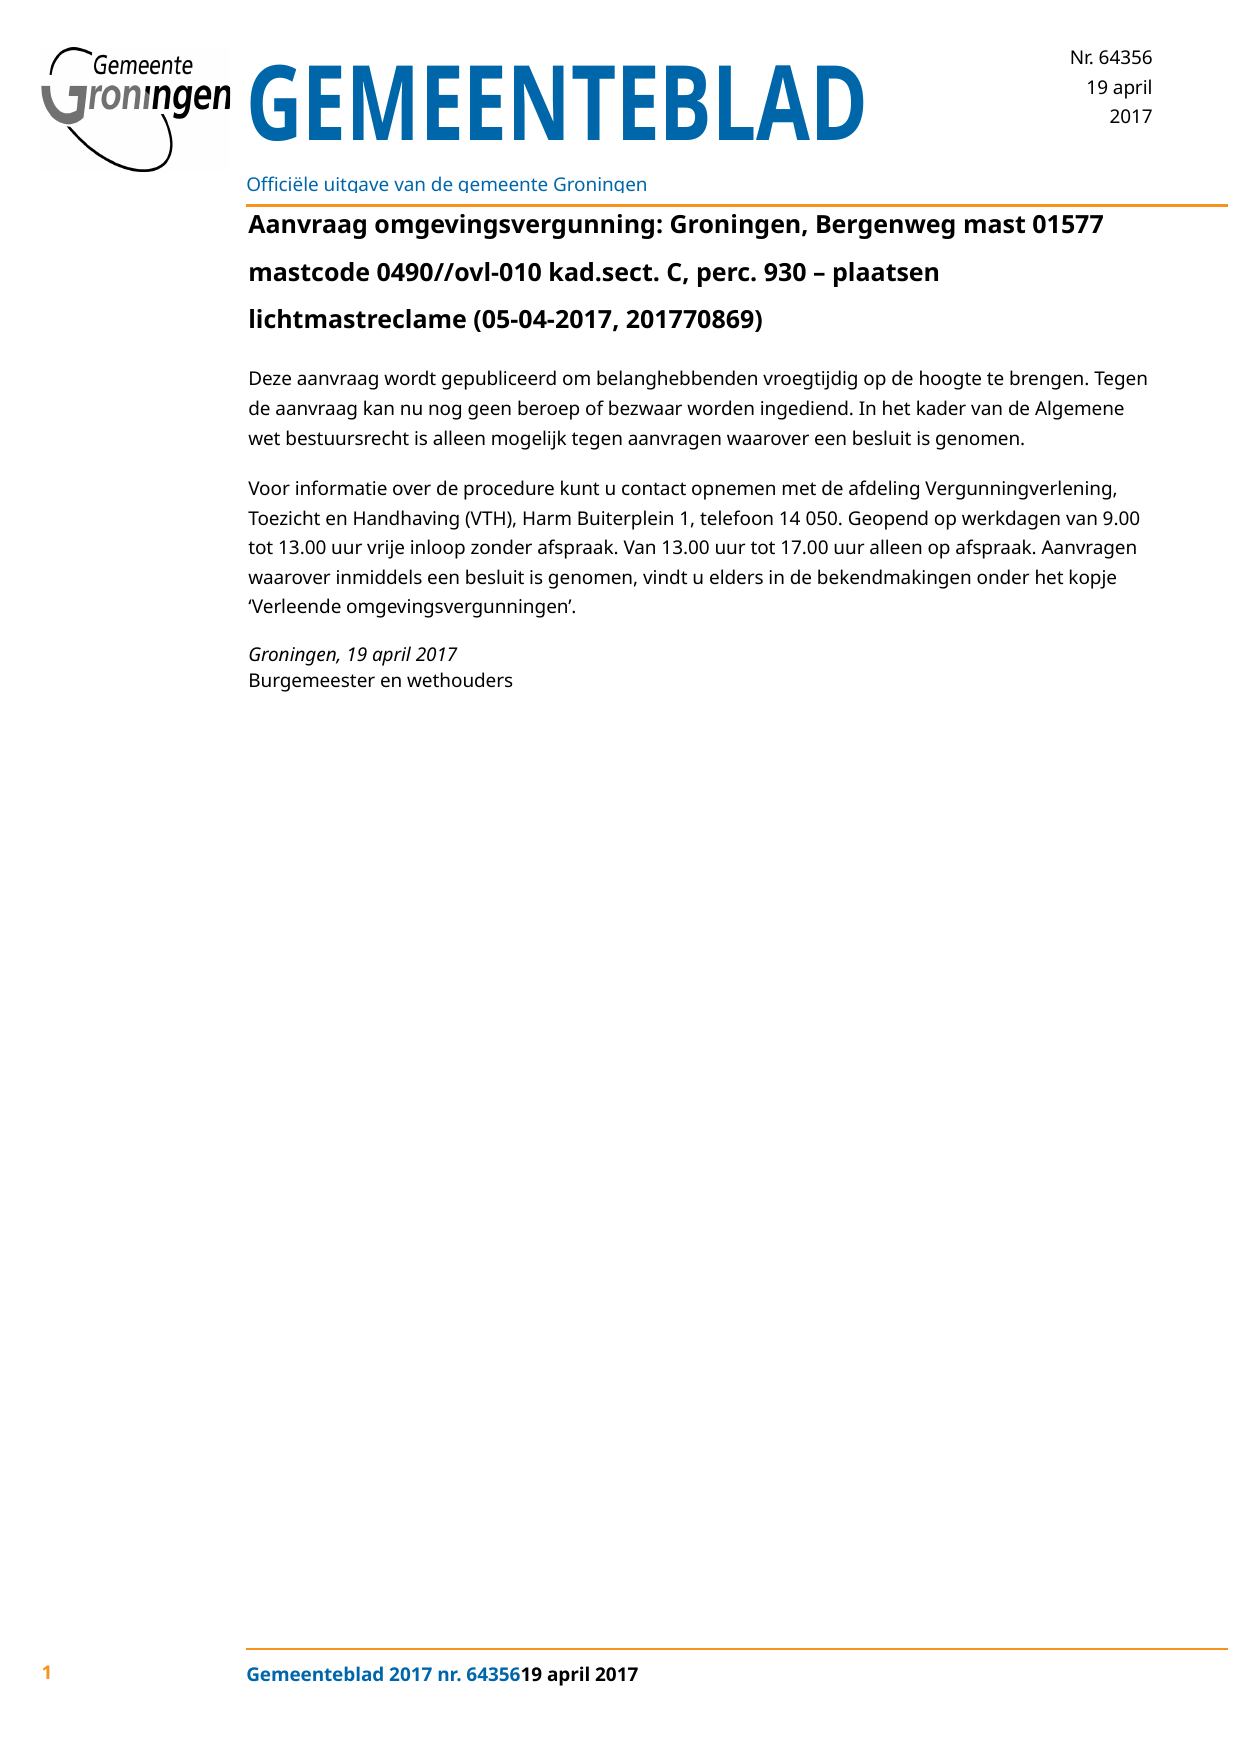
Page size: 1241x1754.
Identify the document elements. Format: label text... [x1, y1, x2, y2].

text Aanvraag omgevingsvergunning: Groningen, Bergenweg mast 01577 mastcode 0490//ovl-010 kad.sect. C, perc. 930 – plaatsen lichtmastreclame (05-04-2017, 201770869) [248, 207, 1152, 336]
text Voor informatie over de procedure kunt u contact opnemen met de afdeling Vergunningverlening, Toezicht en Handhaving (VTH), Harm Buiterplein 1, telefoon 14 050. Geopend op werkdagen van 9.00 tot 13.00 uur vrije inloop zonder afspraak. Van 13.00 uur tot 17.00 uur alleen op afspraak. Aanvragen waarover inmiddels een besluit is genomen, vindt u elders in de bekendmakingen onder het kopje ‘Verleende omgevingsvergunningen’. [248, 475, 1152, 619]
text Deze aanvraag wordt gepubliceerd om belanghebbenden vroegtijdig op de hoogte te brengen. Tegen de aanvraag kan nu nog geen beroep of bezwaar worden ingediend. In het kader van de Algemene wet bestuursrecht is alleen mogelijk tegen aanvragen waarover een besluit is genomen. [248, 366, 1152, 450]
picture [41, 47, 231, 172]
text Burgemeester en wethouders [248, 667, 1152, 693]
text Groningen, 19 april 2017 [248, 641, 1152, 667]
